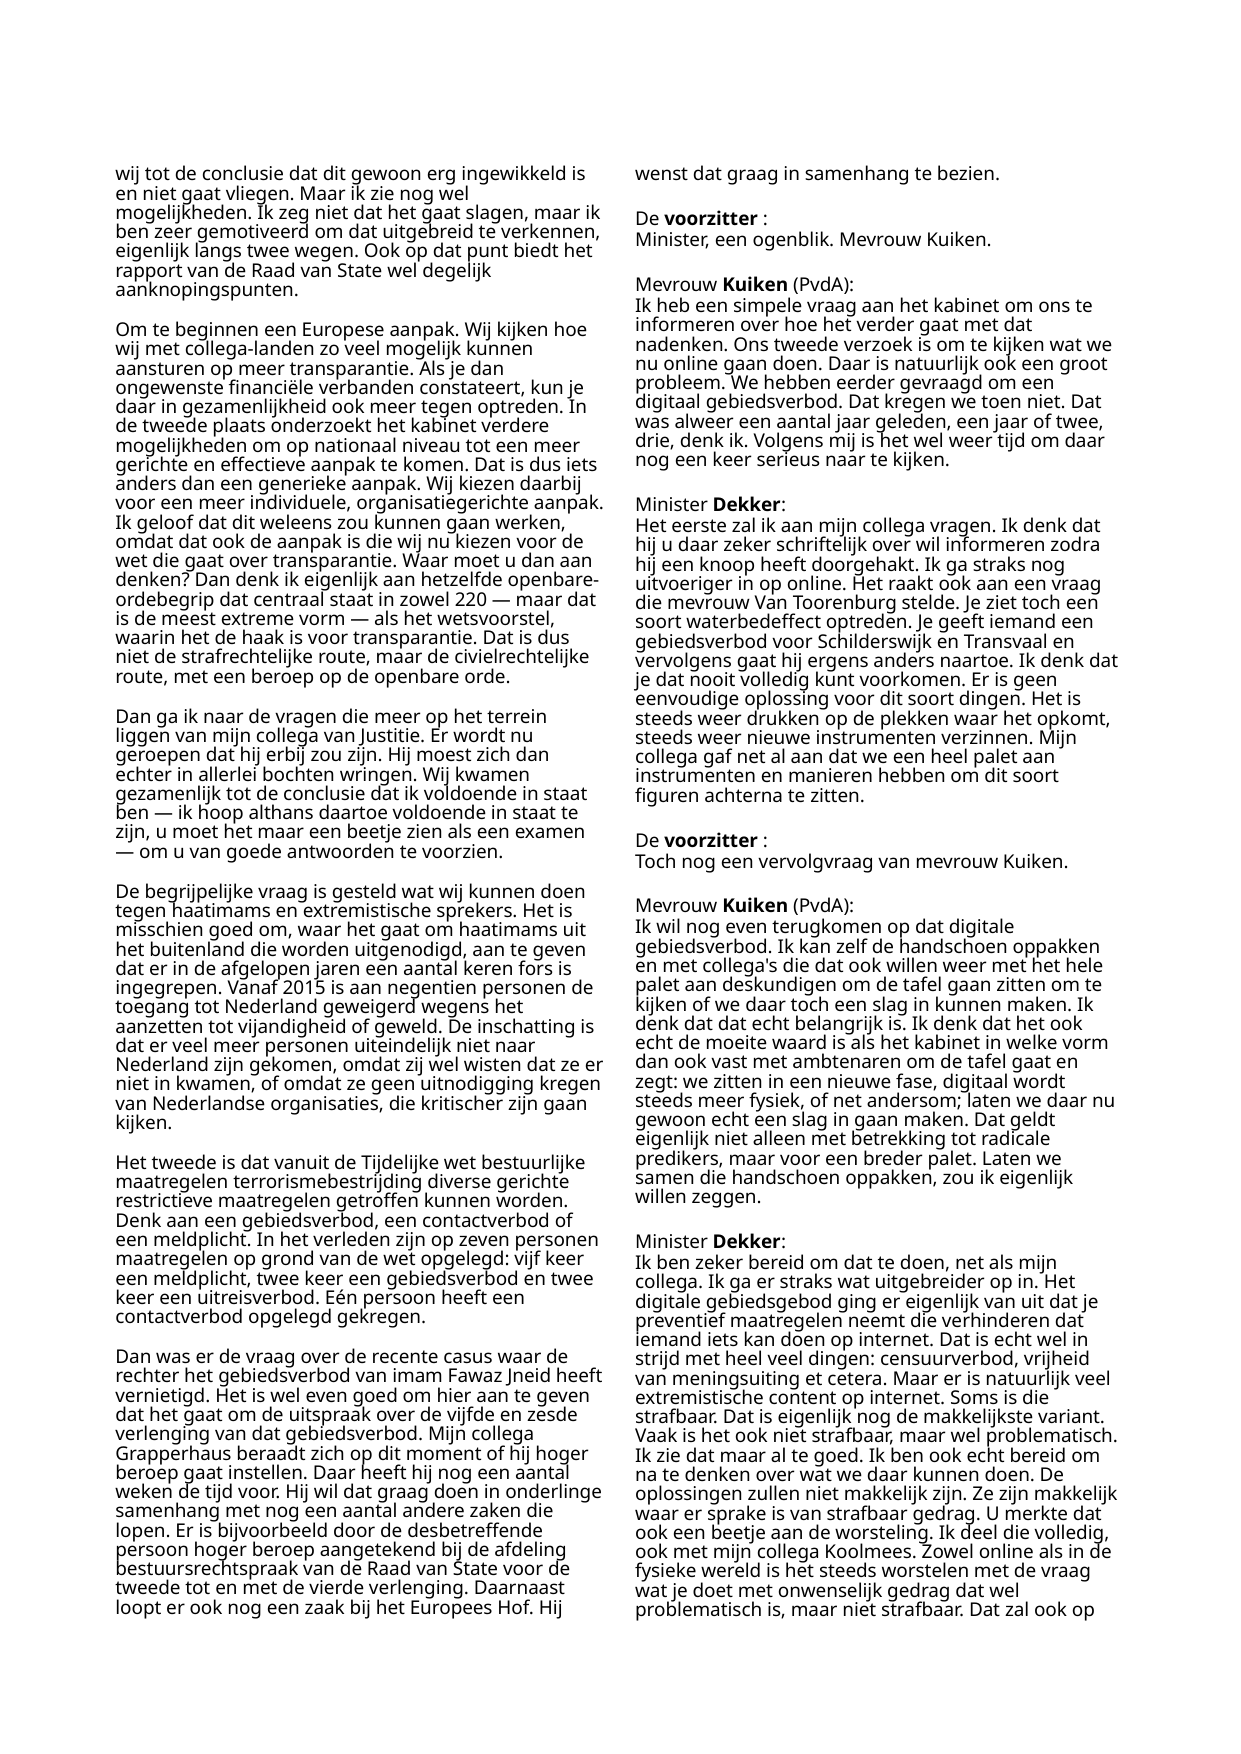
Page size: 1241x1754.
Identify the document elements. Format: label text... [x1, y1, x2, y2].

text Ik ben zeker bereid om dat te doen, net als mijn collega. Ik ga er straks wat uitgebreider op in. Het digitale gebiedsgebod ging er eigenlijk van uit dat je preventief maatregelen neemt die verhinderen dat iemand iets kan doen op internet. Dat is echt wel in strijd met heel veel dingen: censuurverbod, vrijheid van meningsuiting et cetera. Maar er is natuurlijk veel extremistische content op internet. Soms is die strafbaar. Dat is eigenlijk nog de makkelijkste variant. Vaak is het ook niet strafbaar, maar wel problematisch. Ik zie dat maar al te goed. Ik ben ook echt bereid om na te denken over wat we daar kunnen doen. De oplossingen zullen niet makkelijk zijn. Ze zijn makkelijk waar er sprake is van strafbaar gedrag. U merkte dat ook een beetje aan de worsteling. Ik deel die volledig, ook met mijn collega Koolmees. Zowel online als in de fysieke wereld is het steeds worstelen met de vraag wat je doet met onwenselijk gedrag dat wel problematisch is, maar niet strafbaar. Dat zal ook op [635, 1254, 1125, 1620]
text Toch nog een vervolgvraag van mevrouw Kuiken. [635, 853, 1125, 872]
text Mevrouw Kuiken (PvdA): [635, 893, 1125, 918]
text Het tweede is dat vanuit de Tijdelijke wet bestuurlijke maatregelen terrorismebestrijding diverse gerichte restrictieve maatregelen getroffen kunnen worden. Denk aan een gebiedsverbod, een contactverbod of een meldplicht. In het verleden zijn op zeven personen maatregelen op grond van de wet opgelegd: vijf keer een meldplicht, twee keer een gebiedsverbod en twee keer een uitreisverbod. Eén persoon heeft een contactverbod opgelegd gekregen. [115, 1154, 605, 1327]
text Minister Dekker: [635, 491, 1125, 517]
text De begrijpelijke vraag is gesteld wat wij kunnen doen tegen haatimams en extremistische sprekers. Het is misschien goed om, waar het gaat om haatimams uit het buitenland die worden uitgenodigd, aan te geven dat er in de afgelopen jaren een aantal keren fors is ingegrepen. Vanaf 2015 is aan negentien personen de toegang tot Nederland geweigerd wegens het aanzetten tot vijandigheid of geweld. De inschatting is dat er veel meer personen uiteindelijk niet naar Nederland zijn gekomen, omdat zij wel wisten dat ze er niet in kwamen, of omdat ze geen uitnodigging kregen van Nederlandse organisaties, die kritischer zijn gaan kijken. [115, 883, 605, 1133]
text Ik wil nog even terugkomen op dat digitale gebiedsverbod. Ik kan zelf de handschoen oppakken en met collega's die dat ook willen weer met het hele palet aan deskundigen om de tafel gaan zitten om te kijken of we daar toch een slag in kunnen maken. Ik denk dat dat echt belangrijk is. Ik denk dat het ook echt de moeite waard is als het kabinet in welke vorm dan ook vast met ambtenaren om de tafel gaat en zegt: we zitten in een nieuwe fase, digitaal wordt steeds meer fysiek, of net andersom; laten we daar nu gewoon echt een slag in gaan maken. Dat geldt eigenlijk niet alleen met betrekking tot radicale predikers, maar voor een breder palet. Laten we samen die handschoen oppakken, zou ik eigenlijk willen zeggen. [635, 918, 1125, 1207]
text Minister, een ogenblik. Mevrouw Kuiken. [635, 231, 1125, 250]
text Dan was er de vraag over de recente casus waar de rechter het gebiedsverbod van imam Fawaz Jneid heeft vernietigd. Het is wel even goed om hier aan te geven dat het gaat om de uitspraak over de vijfde en zesde verlenging van dat gebiedsverbod. Mijn collega Grapperhaus beraadt zich op dit moment of hij hoger beroep gaat instellen. Daar heeft hij nog een aantal weken de tijd voor. Hij wil dat graag doen in onderlinge samenhang met nog een aantal andere zaken die lopen. Er is bijvoorbeeld door de desbetreffende persoon hoger beroep aangetekend bij de afdeling bestuursrechtspraak van de Raad van State voor de tweede tot en met de vierde verlenging. Daarnaast loopt er ook nog een zaak bij het Europees Hof. Hij [115, 1348, 605, 1618]
text Om te beginnen een Europese aanpak. Wij kijken hoe wij met collega-landen zo veel mogelijk kunnen aansturen op meer transparantie. Als je dan ongewenste financiële verbanden constateert, kun je daar in gezamenlijkheid ook meer tegen optreden. In de tweede plaats onderzoekt het kabinet verdere mogelijkheden om op nationaal niveau tot een meer gerichte en effectieve aanpak te komen. Dat is dus iets anders dan een generieke aanpak. Wij kiezen daarbij voor een meer individuele, organisatiegerichte aanpak. Ik geloof dat dit weleens zou kunnen gaan werken, omdat dat ook de aanpak is die wij nu kiezen voor de wet die gaat over transparantie. Waar moet u dan aan denken? Dan denk ik eigenlijk aan hetzelfde openbare-ordebegrip dat centraal staat in zowel 220 — maar dat is de meest extreme vorm — als het wetsvoorstel, waarin het de haak is voor transparantie. Dat is dus niet de strafrechtelijke route, maar de civielrechtelijke route, met een beroep op de openbare orde. [115, 321, 605, 687]
text Minister Dekker: [635, 1228, 1125, 1254]
text De voorzitter : [635, 205, 1125, 231]
text Mevrouw Kuiken (PvdA): [635, 271, 1125, 297]
text Dan ga ik naar de vragen die meer op het terrein liggen van mijn collega van Justitie. Er wordt nu geroepen dat hij erbij zou zijn. Hij moest zich dan echter in allerlei bochten wringen. Wij kwamen gezamenlijk tot de conclusie dat ik voldoende in staat ben — ik hoop althans daartoe voldoende in staat te zijn, u moet het maar een beetje zien als een examen — om u van goede antwoorden te voorzien. [115, 708, 605, 862]
text wij tot de conclusie dat dit gewoon erg ingewikkeld is en niet gaat vliegen. Maar ik zie nog wel mogelijkheden. Ik zeg niet dat het gaat slagen, maar ik ben zeer gemotiveerd om dat uitgebreid te verkennen, eigenlijk langs twee wegen. Ook op dat punt biedt het rapport van de Raad van State wel degelijk aanknopingspunten. [115, 165, 605, 300]
text Het eerste zal ik aan mijn collega vragen. Ik denk dat hij u daar zeker schriftelijk over wil informeren zodra hij een knoop heeft doorgehakt. Ik ga straks nog uitvoeriger in op online. Het raakt ook aan een vraag die mevrouw Van Toorenburg stelde. Je ziet toch een soort waterbedeffect optreden. Je geeft iemand een gebiedsverbod voor Schilderswijk en Transvaal en vervolgens gaat hij ergens anders naartoe. Ik denk dat je dat nooit volledig kunt voorkomen. Er is geen eenvoudige oplossing voor dit soort dingen. Het is steeds weer drukken op de plekken waar het opkomt, steeds weer nieuwe instrumenten verzinnen. Mijn collega gaf net al aan dat we een heel palet aan instrumenten en manieren hebben om dit soort figuren achterna te zitten. [635, 517, 1125, 806]
text Ik heb een simpele vraag aan het kabinet om ons te informeren over hoe het verder gaat met dat nadenken. Ons tweede verzoek is om te kijken wat we nu online gaan doen. Daar is natuurlijk ook een groot probleem. We hebben eerder gevraagd om een digitaal gebiedsverbod. Dat kregen we toen niet. Dat was alweer een aantal jaar geleden, een jaar of twee, drie, denk ik. Volgens mij is het wel weer tijd om daar nog een keer serieus naar te kijken. [635, 297, 1125, 470]
text wenst dat graag in samenhang te bezien. [635, 165, 1125, 184]
text De voorzitter : [635, 827, 1125, 853]
